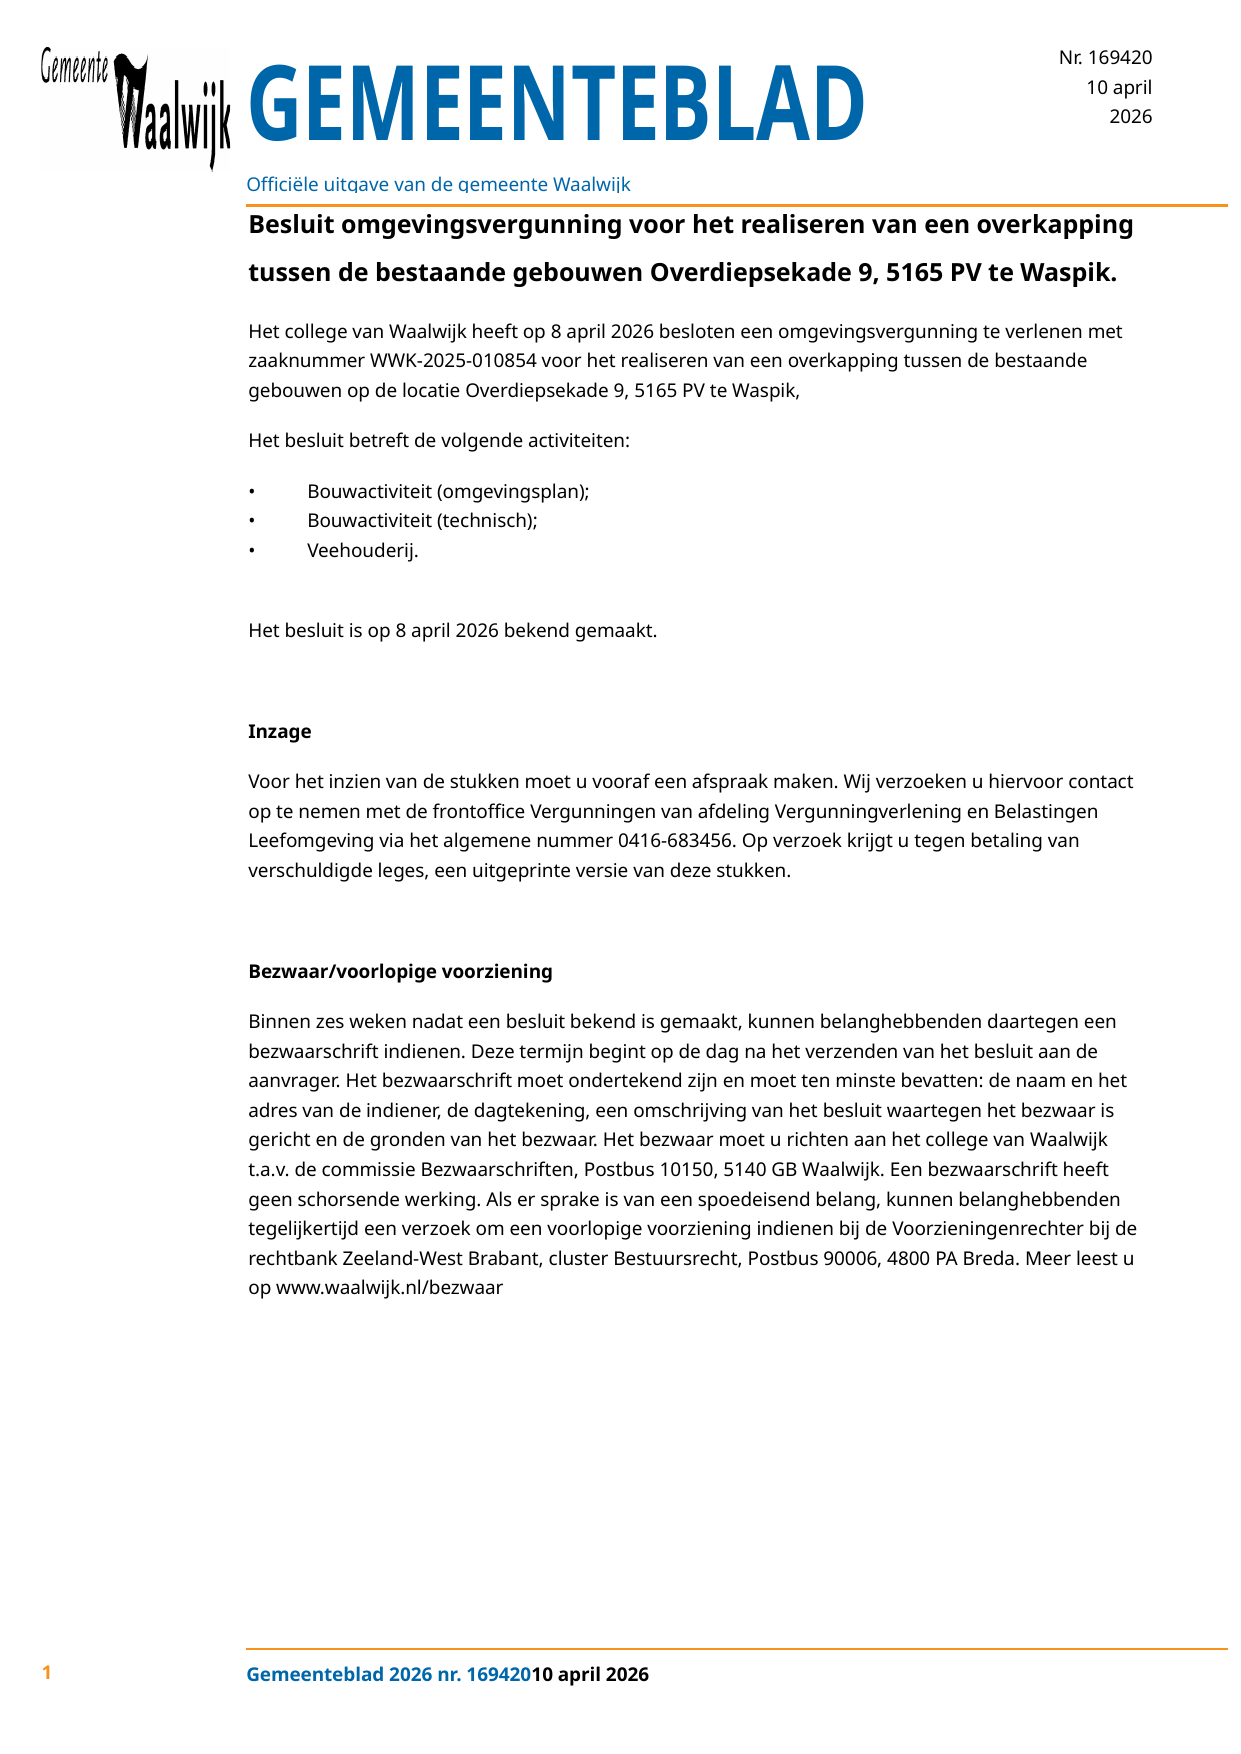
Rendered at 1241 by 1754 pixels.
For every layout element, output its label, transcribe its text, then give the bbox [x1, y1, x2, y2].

text Het college van Waalwijk heeft op 8 april 2026 besloten een omgevingsvergunning te verlenen met zaaknummer WWK-2025-010854 voor het realiseren van een overkapping tussen de bestaande gebouwen op de locatie Overdiepsekade 9, 5165 PV te Waspik, [248, 318, 1152, 403]
text Binnen zes weken nadat een besluit bekend is gemaakt, kunnen belanghebbenden daartegen een bezwaarschrift indienen. Deze termijn begint op de dag na het verzenden van het besluit aan de aanvrager. Het bezwaarschrift moet ondertekend zijn en moet ten minste bevatten: de naam en het adres van de indiener, de dagtekening, een omschrijving van het besluit waartegen het bezwaar is gericht en de gronden van het bezwaar. Het bezwaar moet u richten aan het college van Waalwijk t.a.v. de commissie Bezwaarschriften, Postbus 10150, 5140 GB Waalwijk. Een bezwaarschrift heeft geen schorsende werking. Als er sprake is van een spoedeisend belang, kunnen belanghebbenden tegelijkertijd een verzoek om een voorlopige voorziening indienen bij de Voorzieningenrechter bij de rechtbank Zeeland-West Brabant, cluster Bestuursrecht, Postbus 90006, 4800 PA Breda. Meer leest u op www.waalwijk.nl/bezwaar [248, 1008, 1152, 1300]
text Het besluit is op 8 april 2026 bekend gemaakt. [248, 617, 1152, 643]
picture [41, 47, 231, 172]
text Het besluit betreft de volgende activiteiten: [248, 427, 1152, 453]
text Bezwaar/voorlopige voorziening [248, 958, 1152, 984]
text Voor het inzien van de stukken moet u vooraf een afspraak maken. Wij verzoeken u hiervoor contact op te nemen met de frontoffice Vergunningen van afdeling Vergunningverlening en Belastingen Leefomgeving via het algemene nummer 0416-683456. Op verzoek krijgt u tegen betaling van verschuldigde leges, een uitgeprinte versie van deze stukken. [248, 768, 1152, 883]
text Besluit omgevingsvergunning voor het realiseren van een overkapping tussen de bestaande gebouwen Overdiepsekade 9, 5165 PV te Waspik. [248, 207, 1152, 288]
text Inzage [248, 718, 1152, 744]
list Bouwactiviteit (omgevingsplan); [248, 478, 1152, 504]
list Bouwactiviteit (technisch); [248, 507, 1152, 533]
list Veehouderij. [248, 537, 1152, 563]
